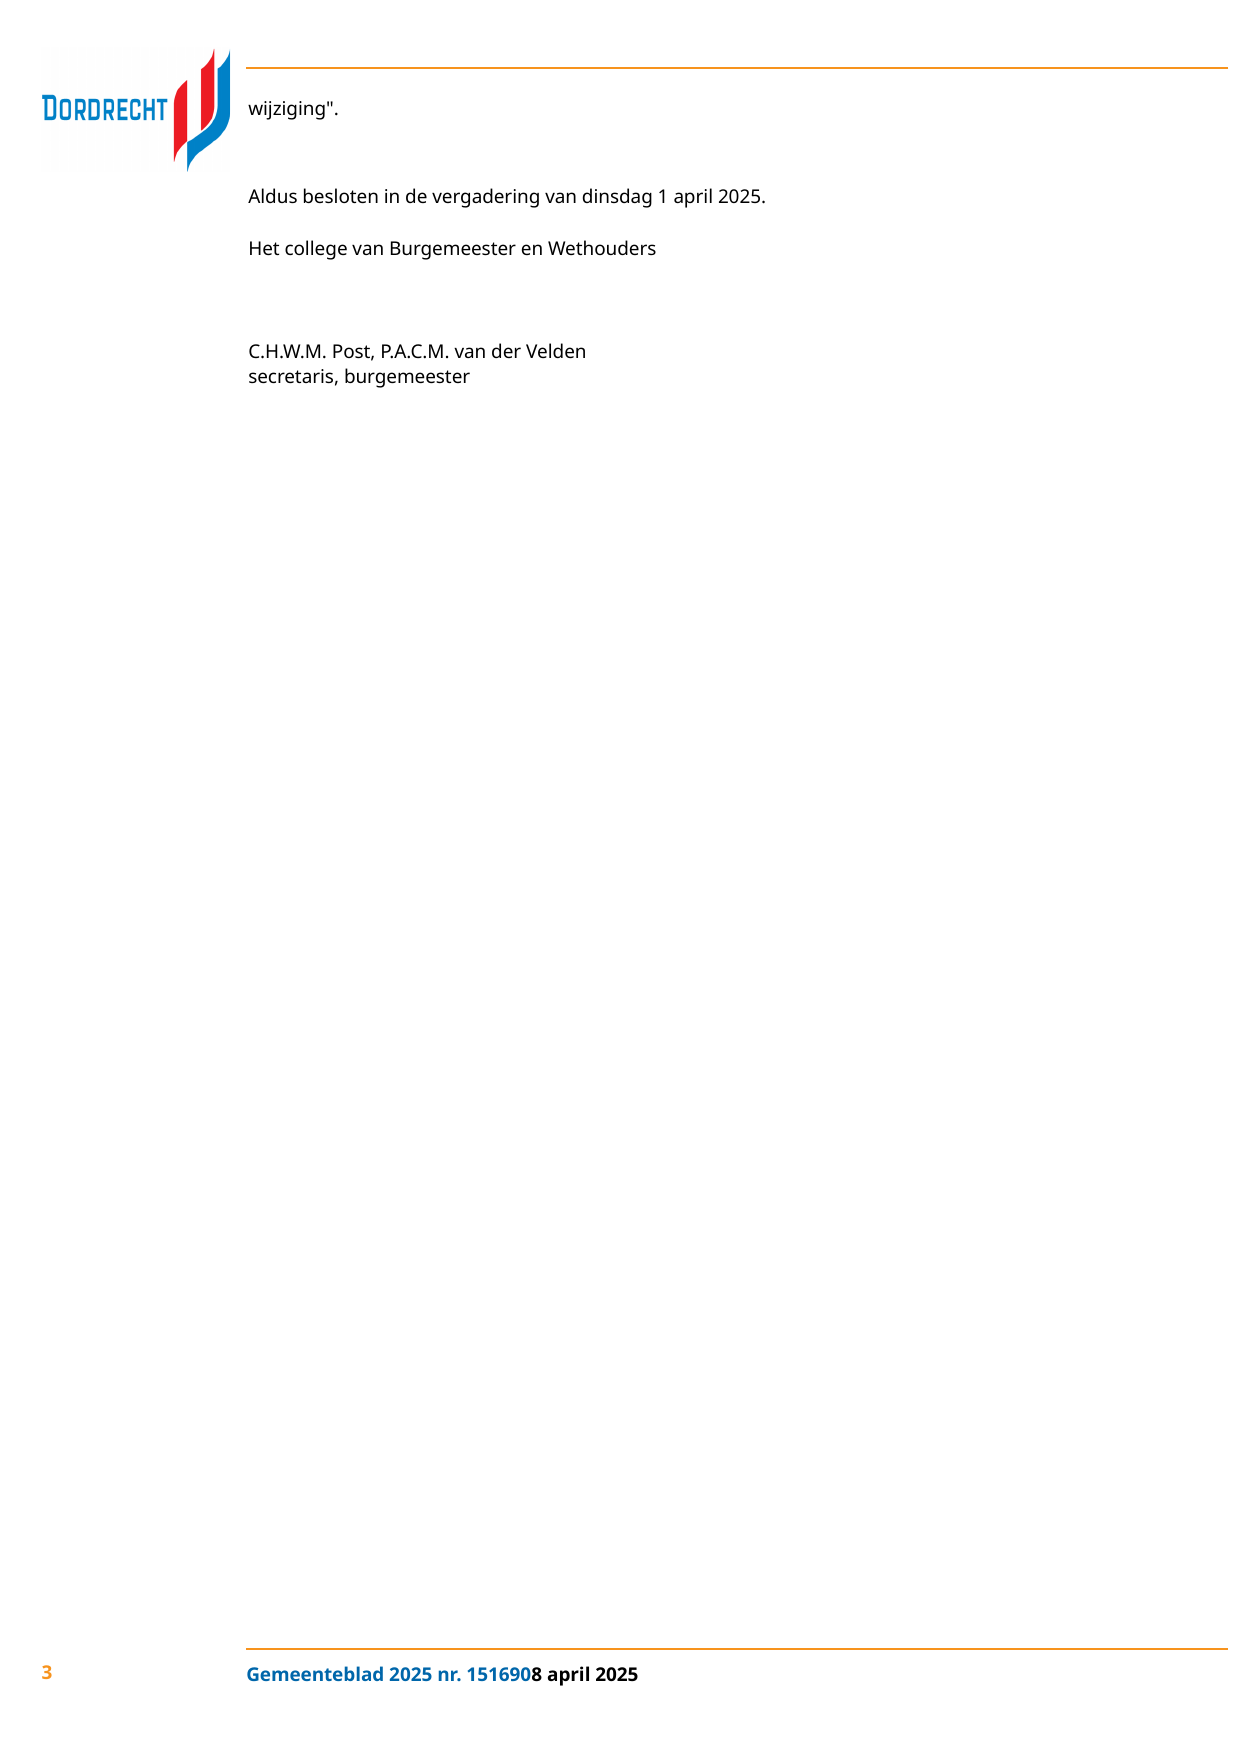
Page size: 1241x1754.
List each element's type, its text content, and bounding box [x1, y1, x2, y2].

text wijziging". [248, 95, 1152, 121]
text Aldus besloten in de vergadering van dinsdag 1 april 2025. [248, 183, 1152, 209]
text Het college van Burgemeester en Wethouders [248, 235, 1152, 261]
picture [41, 47, 231, 172]
text secretaris, burgemeester [248, 364, 1152, 389]
text C.H.W.M. Post, P.A.C.M. van der Velden [248, 338, 1152, 364]
